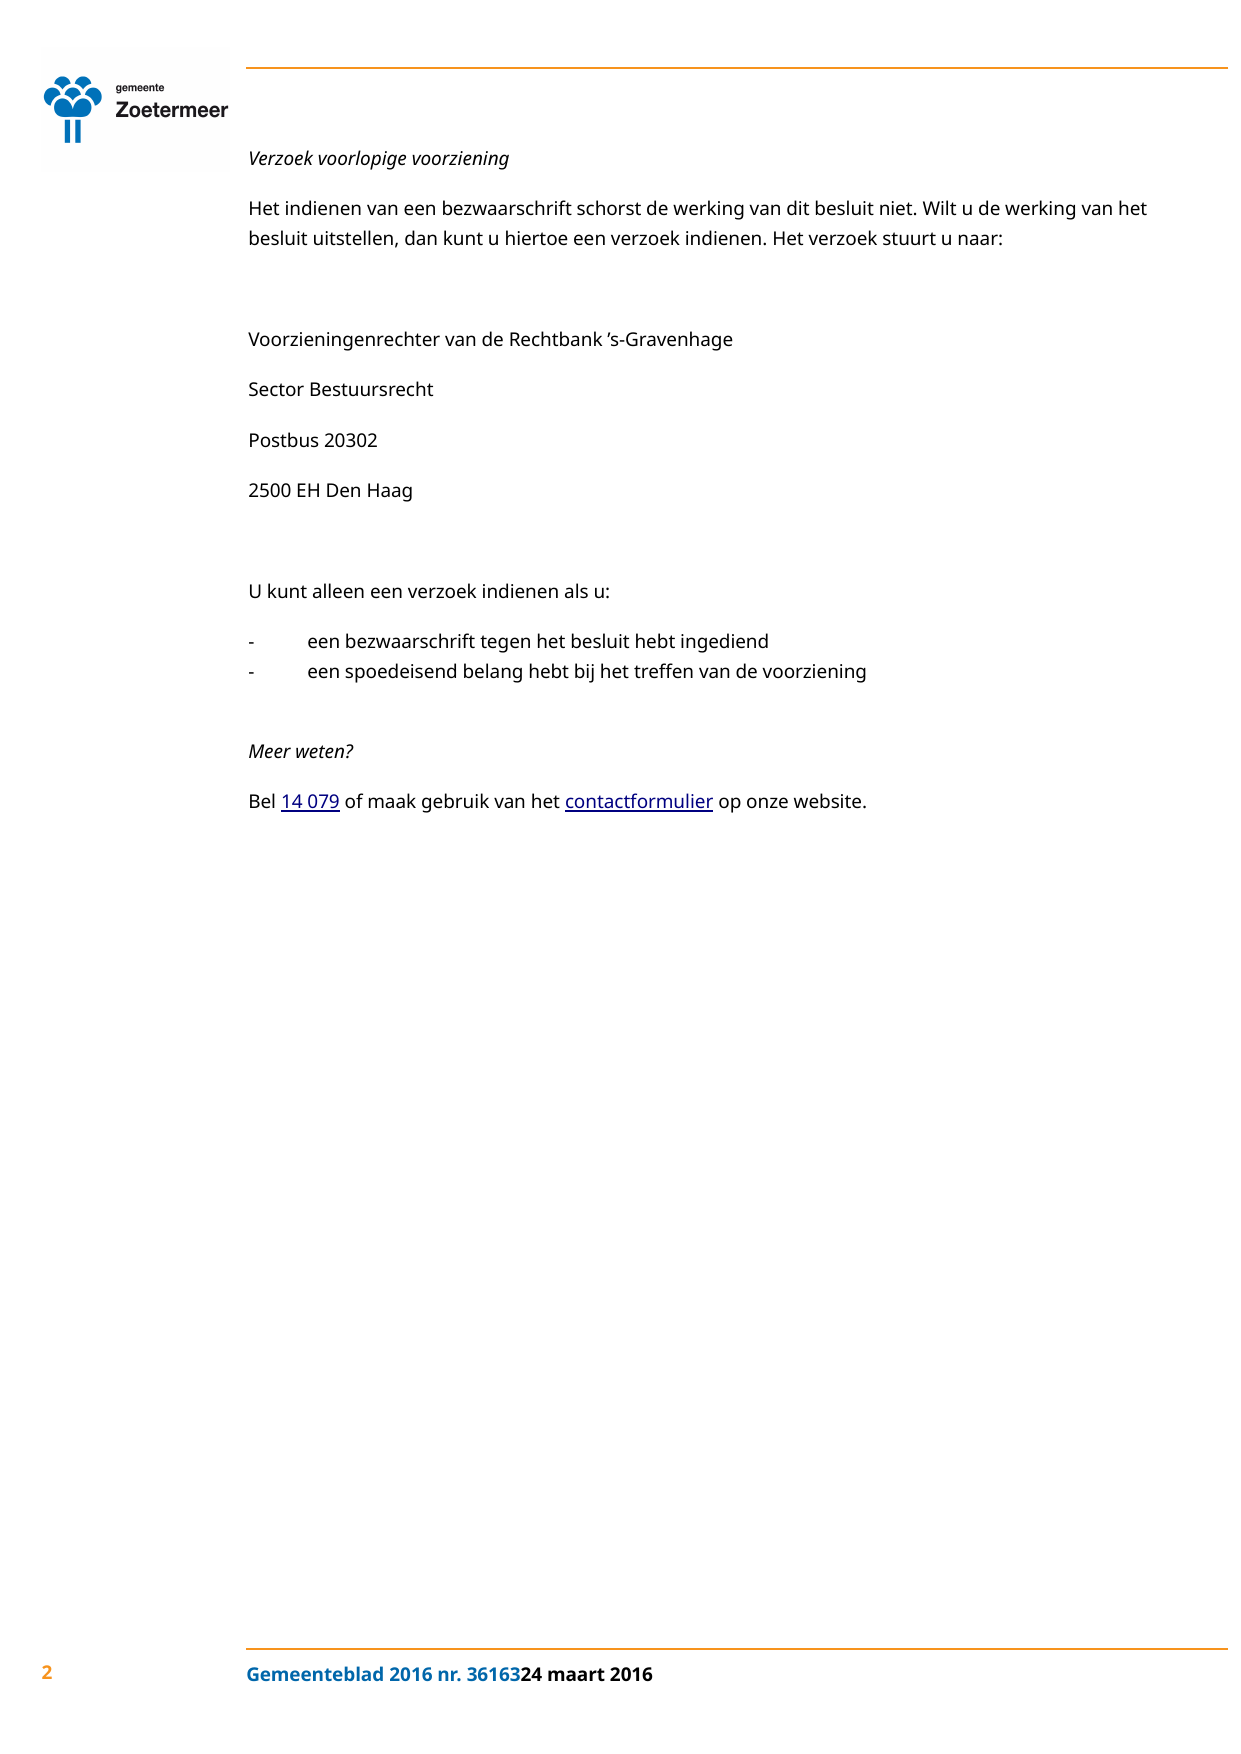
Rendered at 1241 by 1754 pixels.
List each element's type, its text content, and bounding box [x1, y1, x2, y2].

text Voorzieningenrechter van de Rechtbank ’s-Gravenhage [248, 326, 1152, 352]
list een spoedeisend belang hebt bij het treffen van de voorziening [248, 658, 1152, 684]
text Het indienen van een bezwaarschrift schorst de werking van dit besluit niet. Wilt u de werking van het besluit uitstellen, dan kunt u hiertoe een verzoek indienen. Het verzoek stuurt u naar: [248, 196, 1152, 251]
text Verzoek voorlopige voorziening [248, 145, 1152, 171]
text 2500 EH Den Haag [248, 477, 1152, 503]
text Meer weten? [248, 738, 1152, 764]
text Bel 14 079 of maak gebruik van het contactformulier op onze website. [248, 788, 1152, 814]
picture [41, 47, 231, 172]
text Postbus 20302 [248, 427, 1152, 453]
text Sector Bestuursrecht [248, 376, 1152, 402]
text U kunt alleen een verzoek indienen als u: [248, 578, 1152, 604]
list een bezwaarschrift tegen het besluit hebt ingediend [248, 628, 1152, 654]
